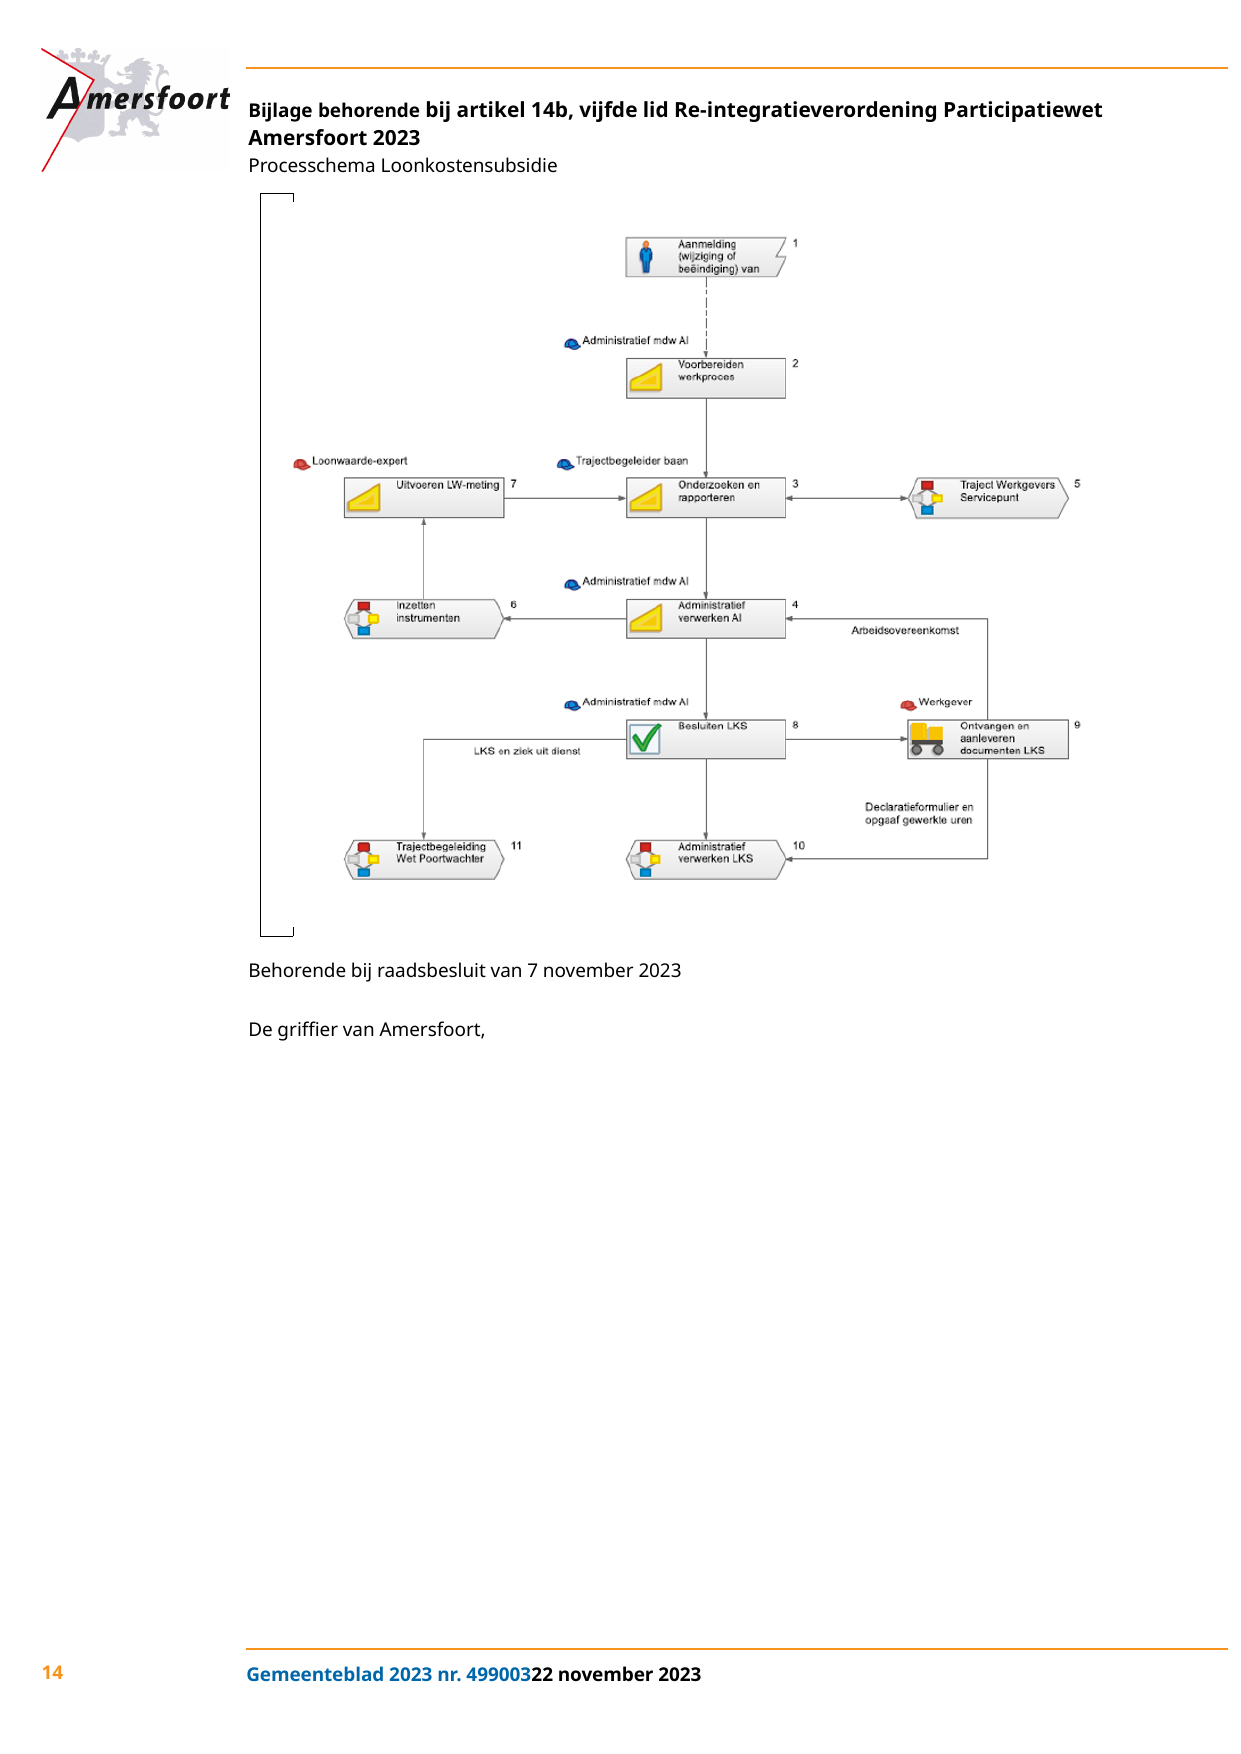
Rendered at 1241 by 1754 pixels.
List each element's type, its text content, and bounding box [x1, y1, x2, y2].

picture [268, 202, 1095, 927]
text De griffier van Amersfoort, [248, 1016, 1152, 1042]
text Bijlage behorende bij artikel 14b, vijfde lid Re-integratieverordening Participatiewet Amersfoort 2023 [248, 95, 1152, 152]
text Processchema Loonkostensubsidie [248, 152, 1152, 177]
text Behorende bij raadsbesluit van 7 november 2023 [248, 957, 1152, 983]
picture [41, 47, 231, 172]
